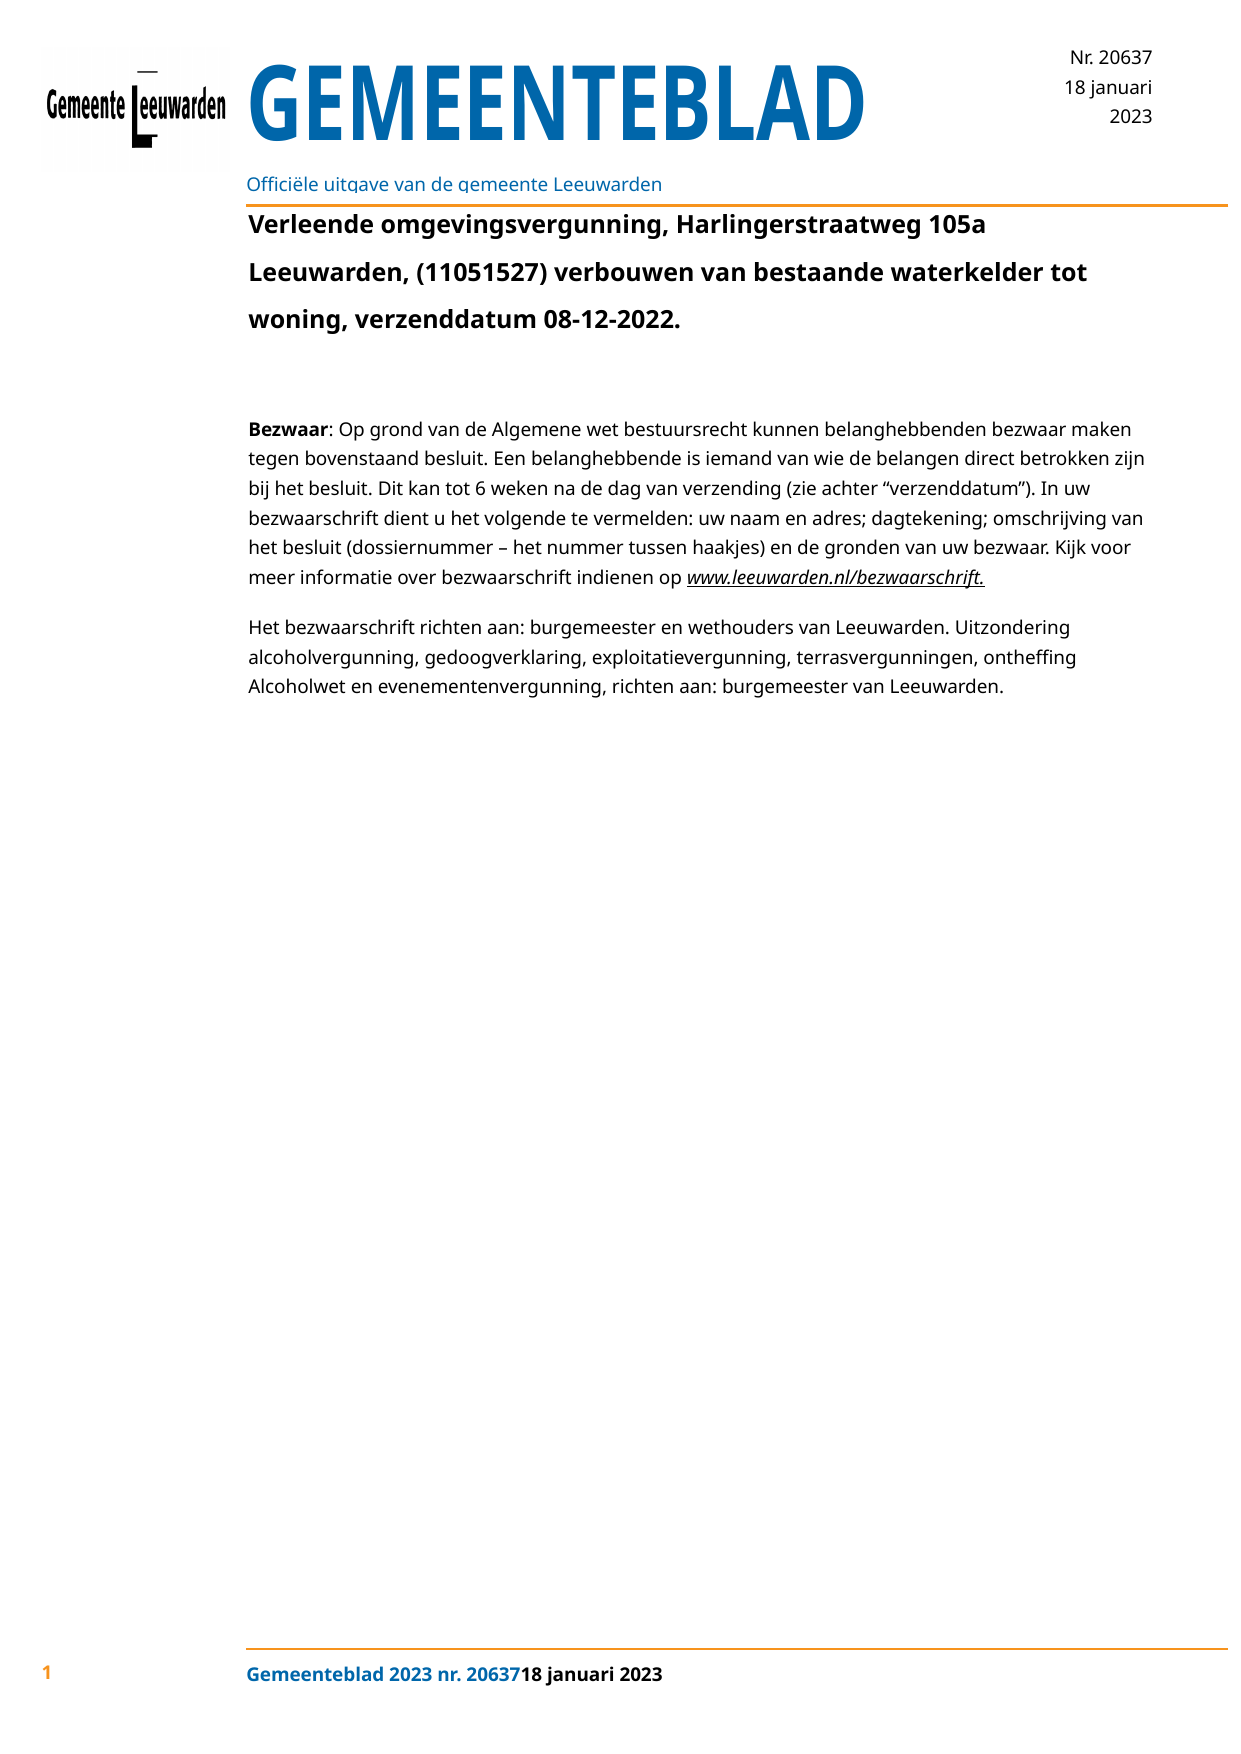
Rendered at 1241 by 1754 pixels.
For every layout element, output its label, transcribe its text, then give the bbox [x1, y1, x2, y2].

text Het bezwaarschrift richten aan: burgemeester en wethouders van Leeuwarden. Uitzondering alcoholvergunning, gedoogverklaring, exploitatievergunning, terrasvergunningen, ontheffing Alcoholwet en evenementenvergunning, richten aan: burgemeester van Leeuwarden. [248, 614, 1152, 699]
picture [41, 47, 231, 172]
text Verleende omgevingsvergunning, Harlingerstraatweg 105a Leeuwarden, (11051527) verbouwen van bestaande waterkelder tot woning, verzenddatum 08-12-2022. [248, 207, 1152, 336]
text Bezwaar: Op grond van de Algemene wet bestuursrecht kunnen belanghebbenden bezwaar maken tegen bovenstaand besluit. Een belanghebbende is iemand van wie de belangen direct betrokken zijn bij het besluit. Dit kan tot 6 weken na de dag van verzending (zie achter “verzenddatum”). In uw bezwaarschrift dient u het volgende te vermelden: uw naam en adres; dagtekening; omschrijving van het besluit (dossiernummer – het nummer tussen haakjes) en de gronden van uw bezwaar. Kijk voor meer informatie over bezwaarschrift indienen op www.leeuwarden.nl/bezwaarschrift. [248, 416, 1152, 589]
